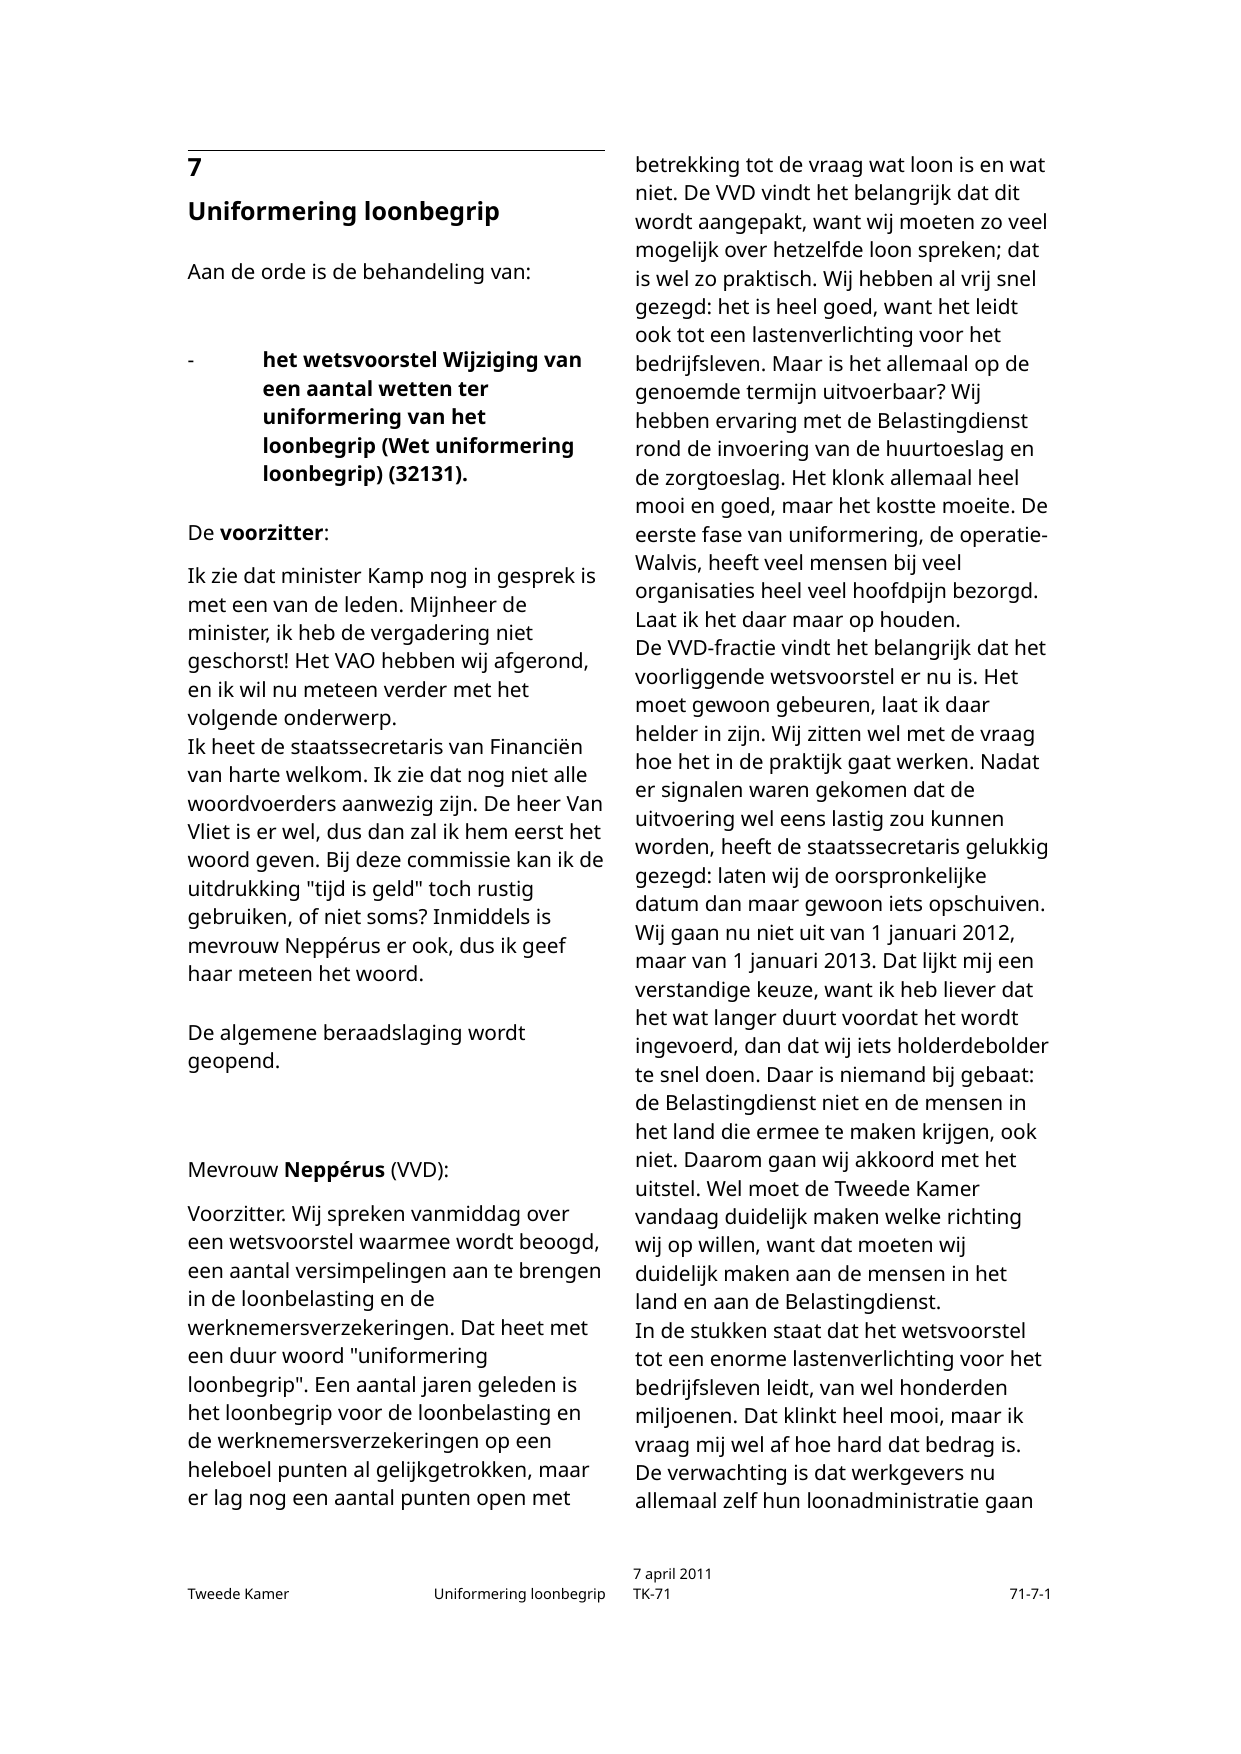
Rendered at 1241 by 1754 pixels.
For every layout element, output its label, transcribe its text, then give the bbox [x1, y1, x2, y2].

text De voorzitter: [187, 518, 605, 546]
text De algemene beraadslaging wordt geopend. [187, 1018, 605, 1075]
list het wetsvoorstel Wijziging van een aantal wetten ter uniformering van het loonbegrip (Wet uniformering loonbegrip) (32131). [187, 346, 605, 488]
text Ik heet de staatssecretaris van Financiën van harte welkom. Ik zie dat nog niet alle woordvoerders aanwezig zijn. De heer Van Vliet is er wel, dus dan zal ik hem eerst het woord geven. Bij deze commissie kan ik de uitdrukking "tijd is geld" toch rustig gebruiken, of niet soms? Inmiddels is mevrouw Neppérus er ook, dus ik geef haar meteen het woord. [187, 732, 605, 988]
text 7 [187, 151, 605, 184]
text Aan de orde is de behandeling van: [187, 257, 605, 286]
text Ik zie dat minister Kamp nog in gesprek is met een van de leden. Mijnheer de minister, ik heb de vergadering niet geschorst! Het VAO hebben wij afgerond, en ik wil nu meteen verder met het volgende onderwerp. [187, 561, 605, 732]
text Uniformering loonbegrip [187, 193, 605, 227]
text De VVD-fractie vindt het belangrijk dat het voorliggende wetsvoorstel er nu is. Het moet gewoon gebeuren, laat ik daar helder in zijn. Wij zitten wel met de vraag hoe het in de praktijk gaat werken. Nadat er signalen waren gekomen dat de uitvoering wel eens lastig zou kunnen worden, heeft de staatssecretaris gelukkig gezegd: laten wij de oorspronkelijke datum dan maar gewoon iets opschuiven. Wij gaan nu niet uit van 1 januari 2012, maar van 1 januari 2013. Dat lijkt mij een verstandige keuze, want ik heb liever dat het wat langer duurt voordat het wordt ingevoerd, dan dat wij iets holderdebolder te snel doen. Daar is niemand bij gebaat: de Belastingdienst niet en de mensen in het land die ermee te maken krijgen, ook niet. Daarom gaan wij akkoord met het uitstel. Wel moet de Tweede Kamer vandaag duidelijk maken welke richting wij op willen, want dat moeten wij duidelijk maken aan de mensen in het land en aan de Belastingdienst. [635, 633, 1053, 1316]
text betrekking tot de vraag wat loon is en wat niet. De VVD vindt het belangrijk dat dit wordt aangepakt, want wij moeten zo veel mogelijk over hetzelfde loon spreken; dat is wel zo praktisch. Wij hebben al vrij snel gezegd: het is heel goed, want het leidt ook tot een lastenverlichting voor het bedrijfsleven. Maar is het allemaal op de genoemde termijn uitvoerbaar? Wij hebben ervaring met de Belastingdienst rond de invoering van de huurtoeslag en de zorgtoeslag. Het klonk allemaal heel mooi en goed, maar het kostte moeite. De eerste fase van uniformering, de operatie-Walvis, heeft veel mensen bij veel organisaties heel veel hoofdpijn bezorgd. Laat ik het daar maar op houden. [635, 150, 1053, 633]
text  [187, 1105, 605, 1133]
text In de stukken staat dat het wetsvoorstel tot een enorme lastenverlichting voor het bedrijfsleven leidt, van wel honderden miljoenen. Dat klinkt heel mooi, maar ik vraag mij wel af hoe hard dat bedrag is. De verwachting is dat werkgevers nu allemaal zelf hun loonadministratie gaan [635, 1316, 1053, 1515]
text Voorzitter. Wij spreken vanmiddag over een wetsvoorstel waarmee wordt beoogd, een aantal versimpelingen aan te brengen in de loonbelasting en de werknemersverzekeringen. Dat heet met een duur woord "uniformering loonbegrip". Een aantal jaren geleden is het loonbegrip voor de loonbelasting en de werknemersverzekeringen op een heleboel punten al gelijkgetrokken, maar er lag nog een aantal punten open met [187, 1199, 605, 1512]
text Mevrouw Neppérus (VVD): [187, 1156, 605, 1184]
